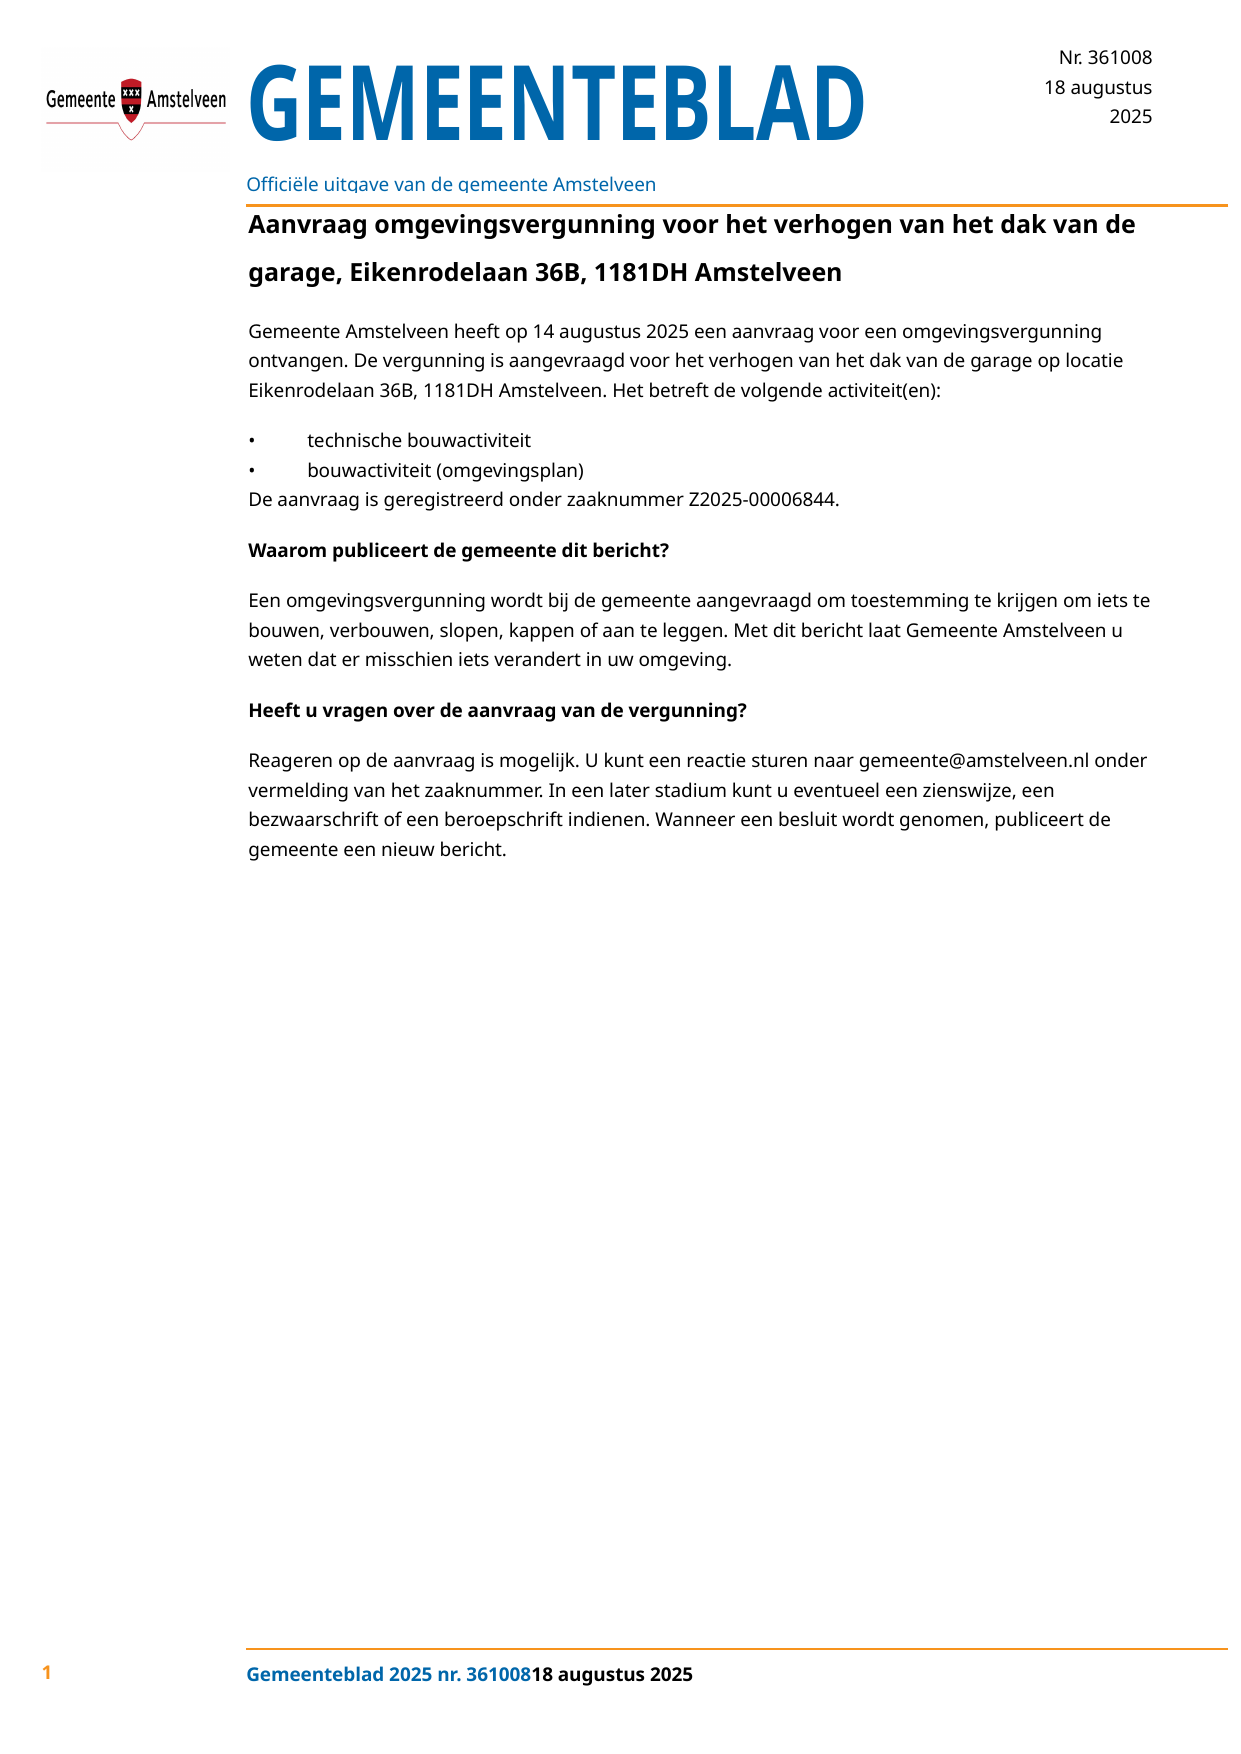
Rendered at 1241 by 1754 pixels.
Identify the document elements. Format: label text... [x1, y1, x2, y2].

list bouwactiviteit (omgevingsplan) [248, 457, 1152, 483]
picture [41, 47, 231, 172]
text Gemeente Amstelveen heeft op 14 augustus 2025 een aanvraag voor een omgevingsvergunning ontvangen. De vergunning is aangevraagd voor het verhogen van het dak van de garage op locatie Eikenrodelaan 36B, 1181DH Amstelveen. Het betreft de volgende activiteit(en): [248, 318, 1152, 403]
text Reageren op de aanvraag is mogelijk. U kunt een reactie sturen naar gemeente@amstelveen.nl onder vermelding van het zaaknummer. In een later stadium kunt u eventueel een zienswijze, een bezwaarschrift of een beroepschrift indienen. Wanneer een besluit wordt genomen, publiceert de gemeente een nieuw bericht. [248, 747, 1152, 862]
text De aanvraag is geregistreerd onder zaaknummer Z2025-00006844. [248, 487, 1152, 512]
text Aanvraag omgevingsvergunning voor het verhogen van het dak van de garage, Eikenrodelaan 36B, 1181DH Amstelveen [248, 207, 1152, 288]
text Heeft u vragen over de aanvraag van de vergunning? [248, 697, 1152, 723]
text Een omgevingsvergunning wordt bij de gemeente aangevraagd om toestemming te krijgen om iets te bouwen, verbouwen, slopen, kappen of aan te leggen. Met dit bericht laat Gemeente Amstelveen u weten dat er misschien iets verandert in uw omgeving. [248, 587, 1152, 672]
text Waarom publiceert de gemeente dit bericht? [248, 537, 1152, 563]
list technische bouwactiviteit [248, 427, 1152, 453]
